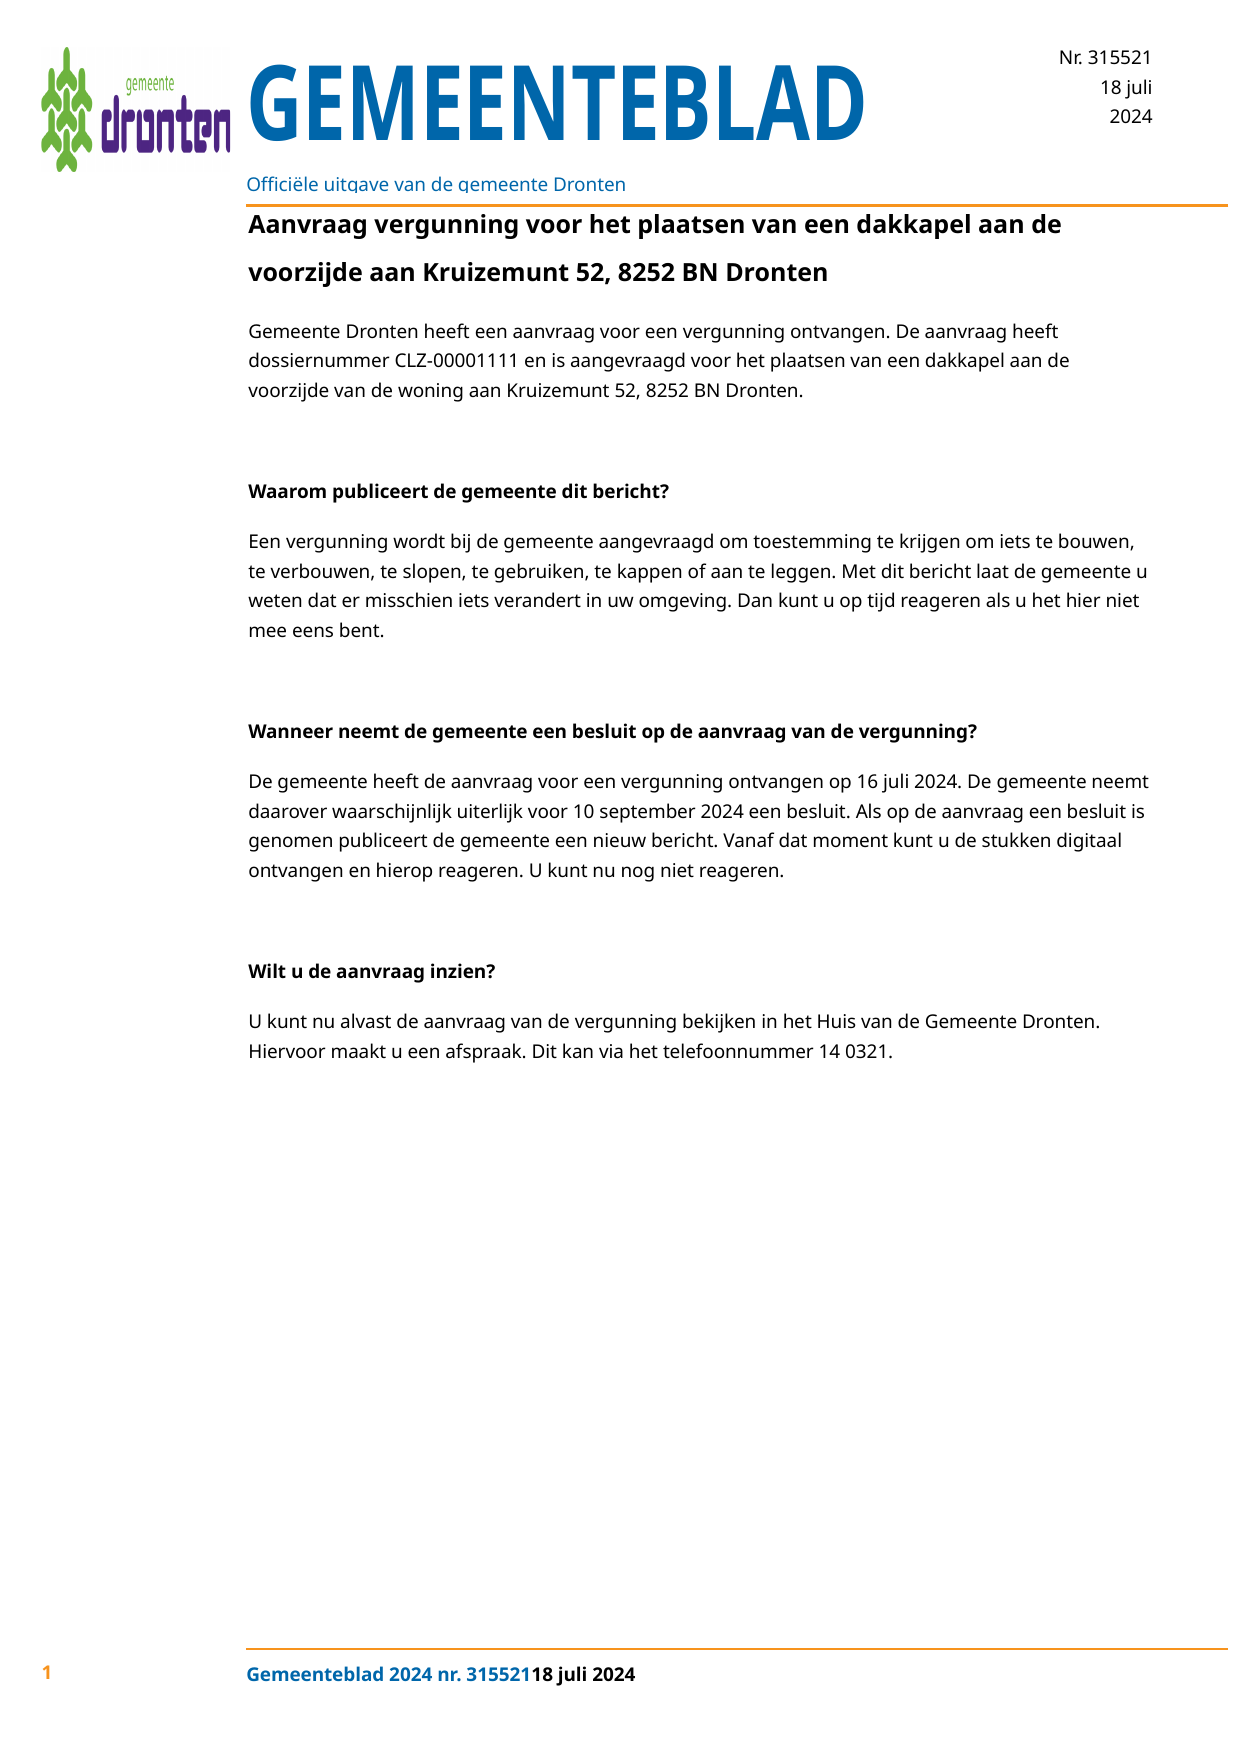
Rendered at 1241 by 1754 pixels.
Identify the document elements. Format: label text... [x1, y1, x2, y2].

text Wanneer neemt de gemeente een besluit op de aanvraag van de vergunning? [248, 718, 1152, 744]
text Wilt u de aanvraag inzien? [248, 958, 1152, 984]
text U kunt nu alvast de aanvraag van de vergunning bekijken in het Huis van de Gemeente Dronten. Hiervoor maakt u een afspraak. Dit kan via het telefoonnummer 14 0321. [248, 1008, 1152, 1064]
text De gemeente heeft de aanvraag voor een vergunning ontvangen op 16 juli 2024. De gemeente neemt daarover waarschijnlijk uiterlijk voor 10 september 2024 een besluit. Als op de aanvraag een besluit is genomen publiceert de gemeente een nieuw bericht. Vanaf dat moment kunt u de stukken digitaal ontvangen en hierop reageren. U kunt nu nog niet reageren. [248, 768, 1152, 883]
text Waarom publiceert de gemeente dit bericht? [248, 478, 1152, 504]
text Gemeente Dronten heeft een aanvraag voor een vergunning ontvangen. De aanvraag heeft dossiernummer CLZ-00001111 en is aangevraagd voor het plaatsen van een dakkapel aan de voorzijde van de woning aan Kruizemunt 52, 8252 BN Dronten. [248, 318, 1152, 403]
text Een vergunning wordt bij de gemeente aangevraagd om toestemming te krijgen om iets te bouwen, te verbouwen, te slopen, te gebruiken, te kappen of aan te leggen. Met dit bericht laat de gemeente u weten dat er misschien iets verandert in uw omgeving. Dan kunt u op tijd reageren als u het hier niet mee eens bent. [248, 528, 1152, 643]
text Aanvraag vergunning voor het plaatsen van een dakkapel aan de voorzijde aan Kruizemunt 52, 8252 BN Dronten [248, 207, 1152, 288]
picture [41, 47, 231, 172]
